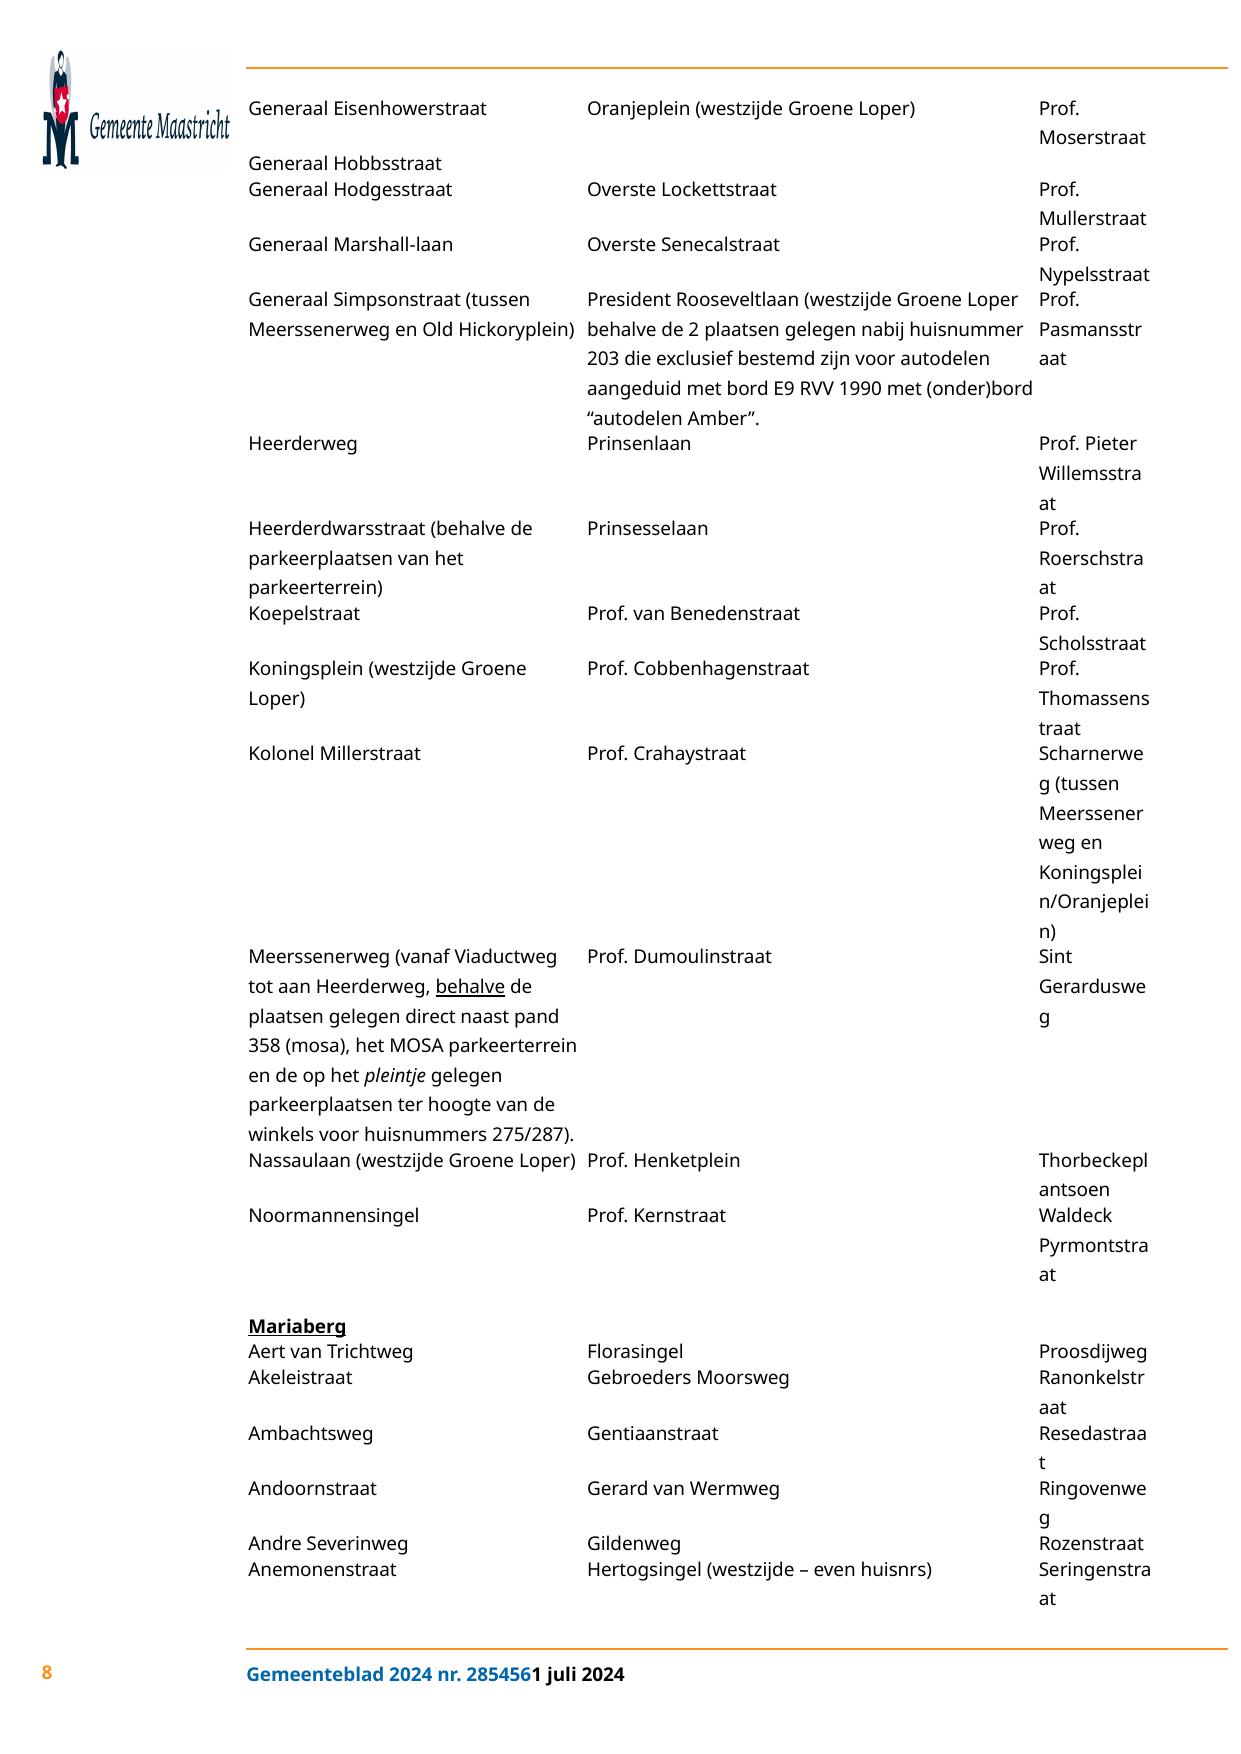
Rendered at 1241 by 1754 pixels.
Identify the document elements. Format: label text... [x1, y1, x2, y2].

table_cell Nassaulaan (westzijde Groene Loper) [248, 1147, 587, 1202]
table_cell Ringovenweg [1039, 1475, 1152, 1530]
table_cell Gildenweg [587, 1530, 1038, 1556]
table_cell Prof. Mullerstraat [1039, 176, 1152, 231]
table_cell [1039, 150, 1152, 176]
table_cell Mariaberg [248, 1313, 1152, 1339]
table_cell Prof. Roerschstraat [1039, 515, 1152, 600]
table_cell Prinsenlaan [587, 431, 1038, 515]
table_cell Prof. van Benedenstraat [587, 600, 1038, 656]
table_cell Prof. Moserstraat [1039, 95, 1152, 150]
table_cell [587, 150, 1038, 176]
table_cell Rozenstraat [1039, 1530, 1152, 1556]
table_cell Gentiaanstraat [587, 1420, 1038, 1475]
table_cell Andoornstraat [248, 1475, 587, 1530]
table_cell Prof. Pieter Willemsstraat [1039, 431, 1152, 515]
table_cell Oranjeplein (westzijde Groene Loper) [587, 95, 1038, 150]
table_cell Prof. Kernstraat [587, 1202, 1038, 1287]
table_cell Prof. Thomassenstraat [1039, 656, 1152, 741]
table_cell Andre Severinweg [248, 1530, 587, 1556]
table_cell Thorbeckeplantsoen [1039, 1147, 1152, 1202]
table_cell Aert van Trichtweg [248, 1339, 587, 1364]
table_cell Koepelstraat [248, 600, 587, 656]
table_cell Prof. Dumoulinstraat [587, 944, 1038, 1147]
table_cell Heerderdwarsstraat (behalve de parkeerplaatsen van het parkeerterrein) [248, 515, 587, 600]
table_cell [248, 1287, 1152, 1313]
table_cell Meerssenerweg (vanaf Viaductweg tot aan Heerderweg, behalve de plaatsen gelegen direct naast pand 358 (mosa), het MOSA parkeerterrein en de op het pleintje gelegen parkeerplaatsen ter hoogte van de winkels voor huisnummers 275/287). [248, 944, 587, 1147]
table_cell Generaal Hobbsstraat [248, 150, 587, 176]
table_cell Proosdijweg [1039, 1339, 1152, 1364]
table_cell Generaal Hodgesstraat [248, 176, 587, 231]
table_cell Noormannensingel [248, 1202, 587, 1287]
table_cell Prinsesselaan [587, 515, 1038, 600]
table_cell Heerderweg [248, 431, 587, 515]
table_cell Prof. Pasmansstraat [1039, 286, 1152, 431]
table_cell Seringenstraat [1039, 1556, 1152, 1611]
table_cell Generaal Eisenhowerstraat [248, 95, 587, 150]
table_cell Overste Senecalstraat [587, 231, 1038, 286]
table_cell Waldeck Pyrmontstraat [1039, 1202, 1152, 1287]
table_cell Prof. Henketplein [587, 1147, 1038, 1202]
table_cell Florasingel [587, 1339, 1038, 1364]
table_cell President Rooseveltlaan (westzijde Groene Loper behalve de 2 plaatsen gelegen nabij huisnummer 203 die exclusief bestemd zijn voor autodelen aangeduid met bord E9 RVV 1990 met (onder)bord “autodelen Amber”. [587, 286, 1038, 431]
table_cell Hertogsingel (westzijde – even huisnrs) [587, 1556, 1038, 1611]
table_cell Kolonel Millerstraat [248, 741, 587, 944]
table_cell Prof. Crahaystraat [587, 741, 1038, 944]
table_cell Ranonkelstraat [1039, 1364, 1152, 1420]
table_cell Gebroeders Moorsweg [587, 1364, 1038, 1420]
table_cell Koningsplein (westzijde Groene Loper) [248, 656, 587, 741]
table_cell Gerard van Wermweg [587, 1475, 1038, 1530]
table_cell Ambachtsweg [248, 1420, 587, 1475]
table_cell Prof. Nypelsstraat [1039, 231, 1152, 286]
table_cell Scharnerweg (tussen Meerssenerweg en Koningsplein/Oranjeplein) [1039, 741, 1152, 944]
table_cell Sint Gerardusweg [1039, 944, 1152, 1147]
table_cell Generaal Simpsonstraat (tussen Meerssenerweg en Old Hickoryplein) [248, 286, 587, 431]
table_cell Prof. Scholsstraat [1039, 600, 1152, 656]
table_cell Anemonenstraat [248, 1556, 587, 1611]
picture [41, 47, 231, 172]
table_cell Prof. Cobbenhagenstraat [587, 656, 1038, 741]
table_cell Akeleistraat [248, 1364, 587, 1420]
table_cell Overste Lockettstraat [587, 176, 1038, 231]
table_cell Generaal Marshall-laan [248, 231, 587, 286]
table_cell Resedastraat [1039, 1420, 1152, 1475]
